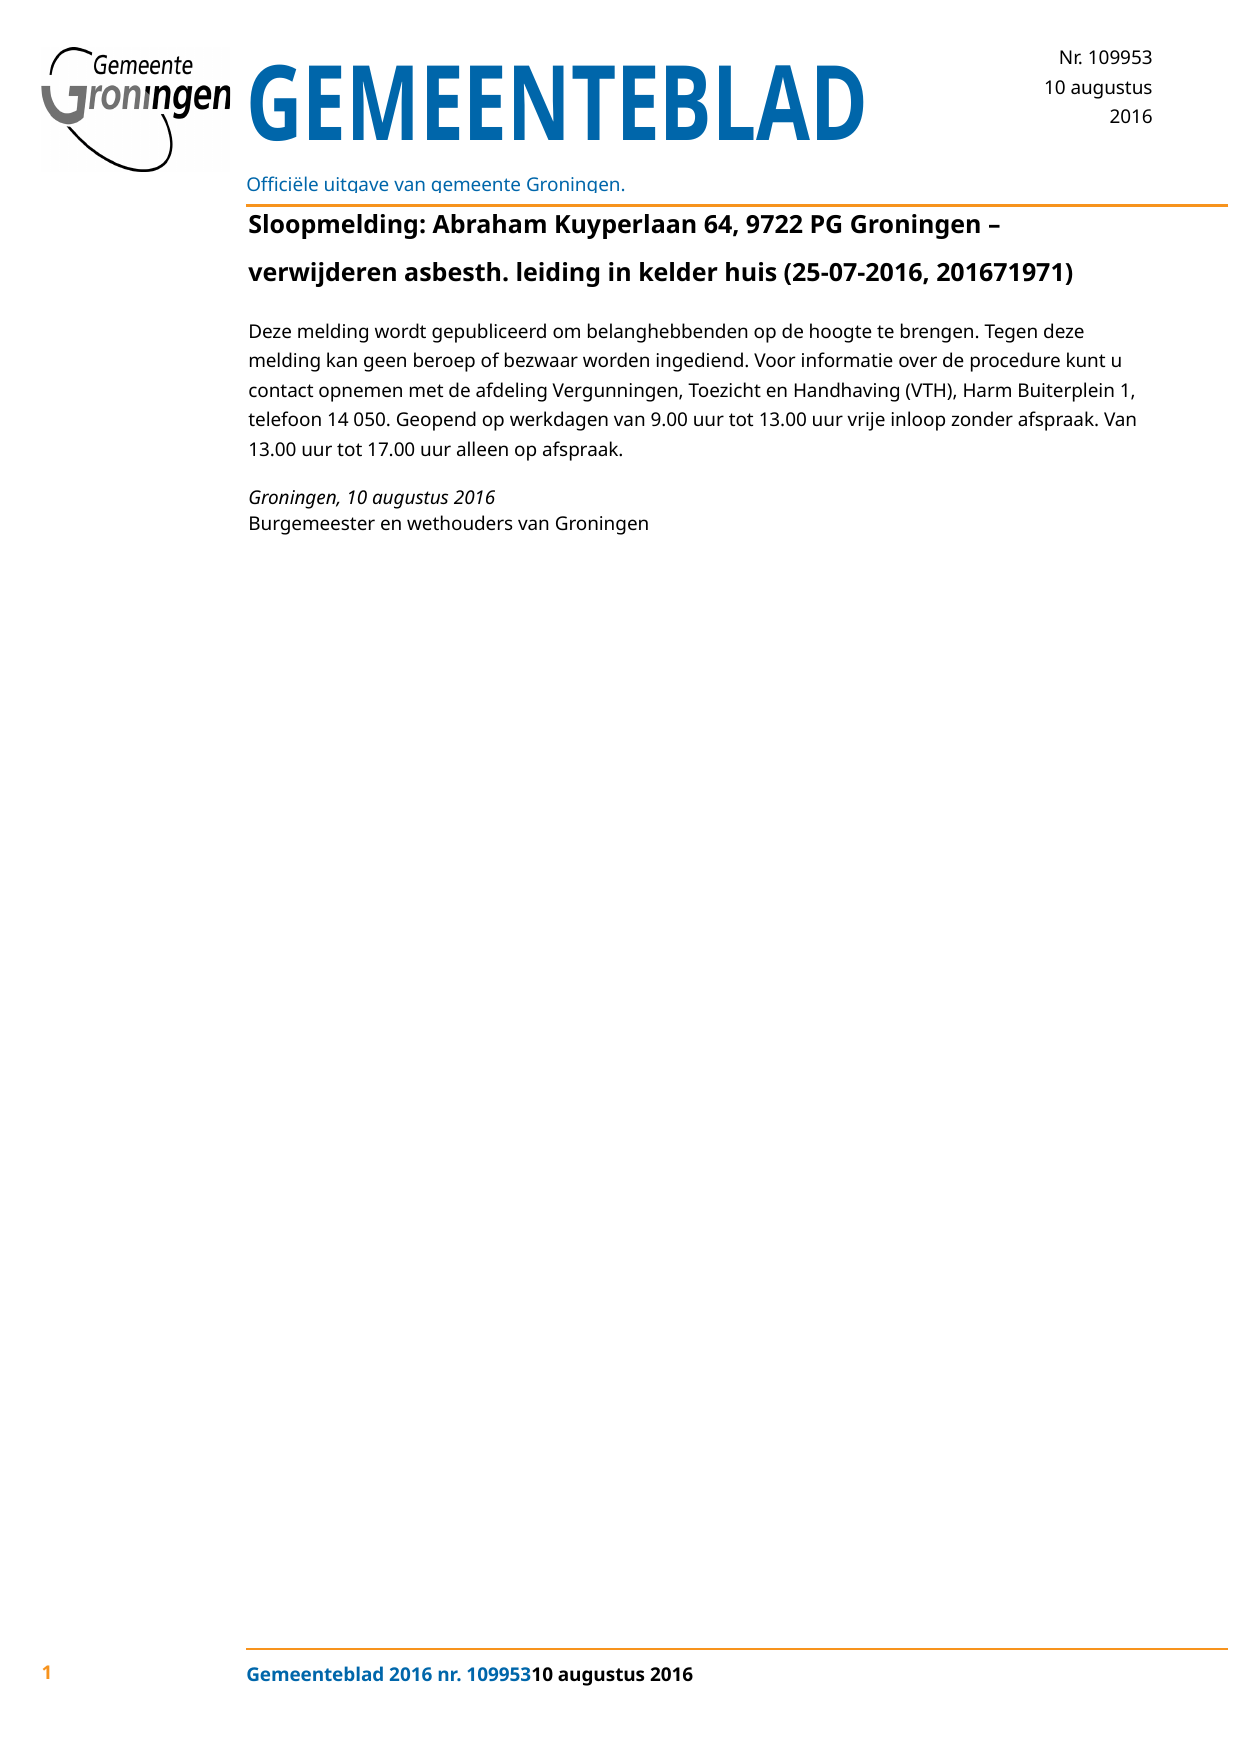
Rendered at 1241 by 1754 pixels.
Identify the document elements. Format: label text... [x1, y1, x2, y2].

picture [41, 47, 231, 172]
text Groningen, 10 augustus 2016 [248, 484, 1152, 510]
text Sloopmelding: Abraham Kuyperlaan 64, 9722 PG Groningen – verwijderen asbesth. leiding in kelder huis (25-07-2016, 201671971) [248, 207, 1152, 288]
text Deze melding wordt gepubliceerd om belanghebbenden op de hoogte te brengen. Tegen deze melding kan geen beroep of bezwaar worden ingediend. Voor informatie over de procedure kunt u contact opnemen met de afdeling Vergunningen, Toezicht en Handhaving (VTH), Harm Buiterplein 1, telefoon 14 050. Geopend op werkdagen van 9.00 uur tot 13.00 uur vrije inloop zonder afspraak. Van 13.00 uur tot 17.00 uur alleen op afspraak. [248, 318, 1152, 462]
text Burgemeester en wethouders van Groningen [248, 510, 1152, 536]
